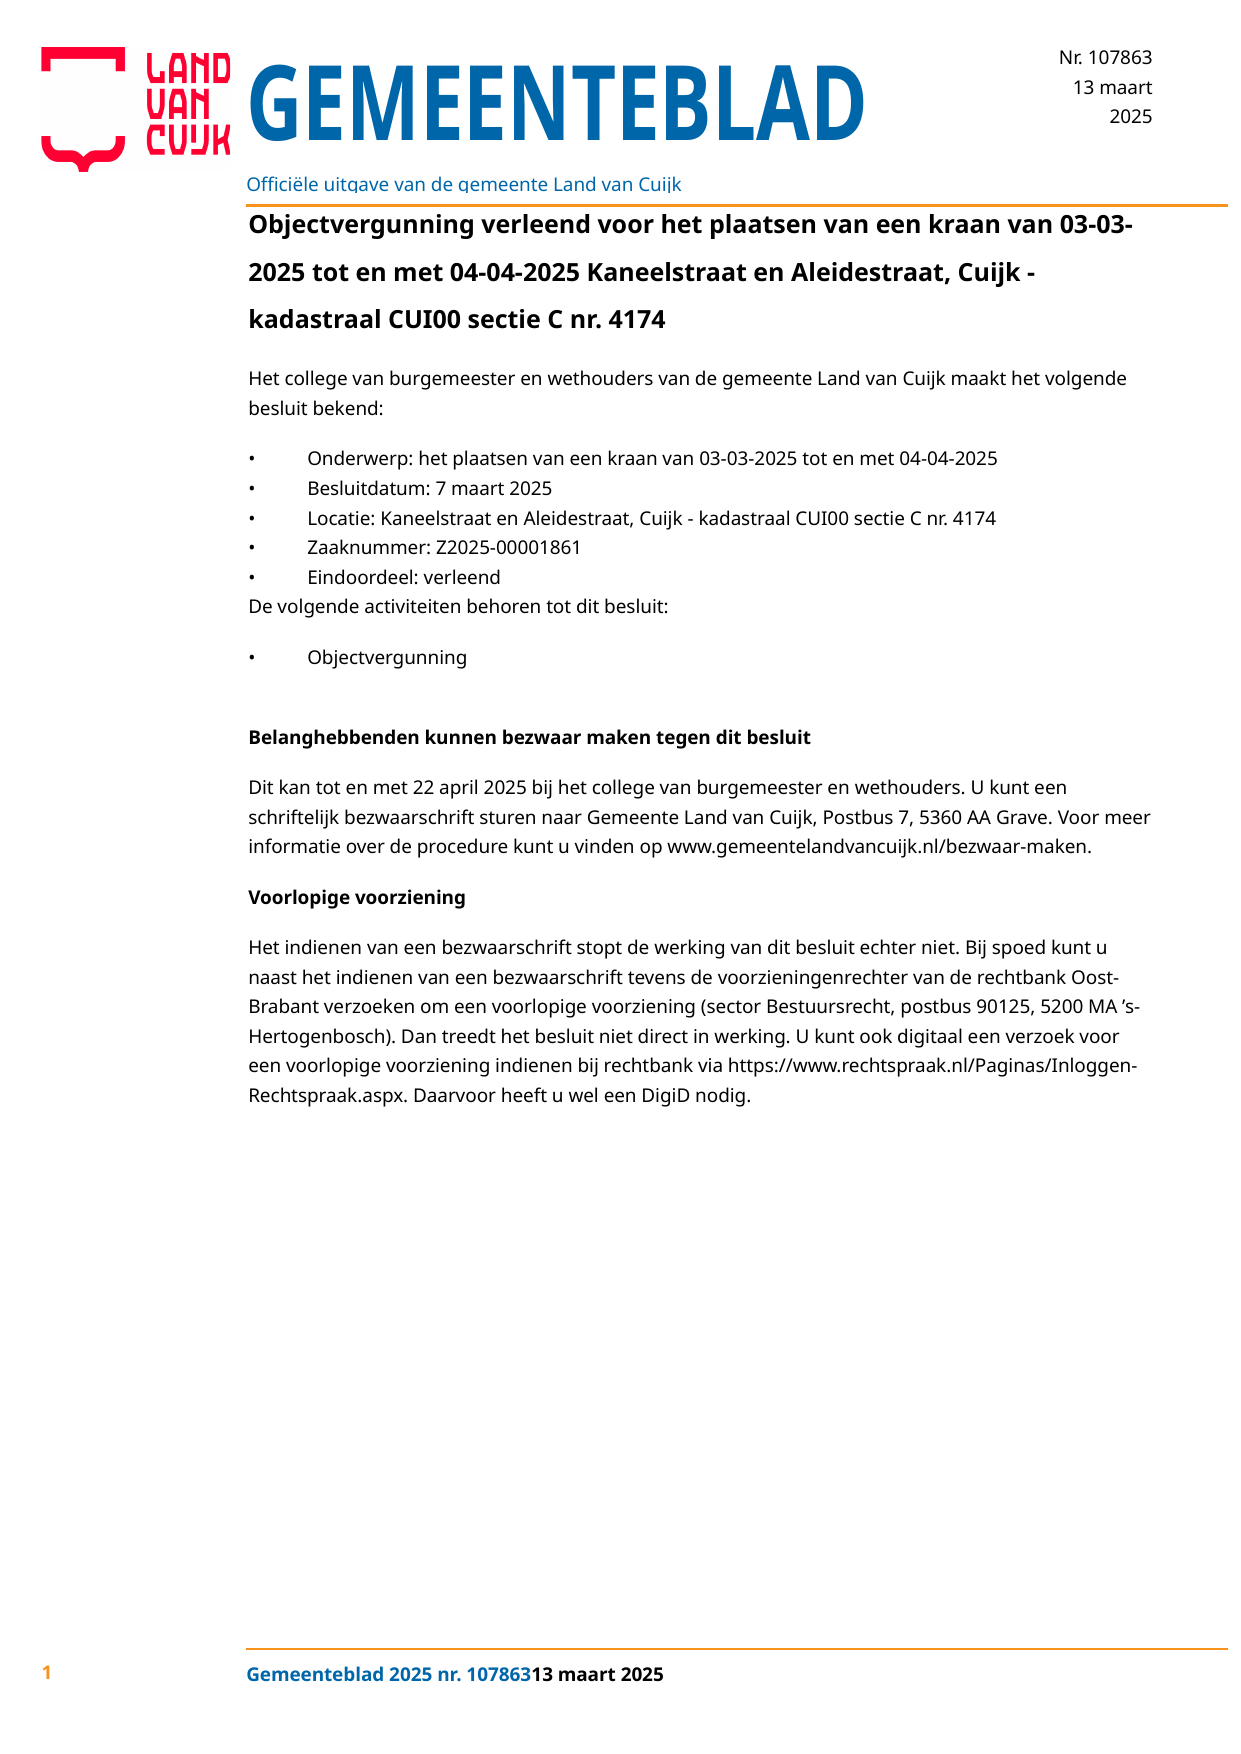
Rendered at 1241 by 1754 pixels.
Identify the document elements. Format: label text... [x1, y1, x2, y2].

picture [41, 47, 231, 172]
text Objectvergunning verleend voor het plaatsen van een kraan van 03-03-2025 tot en met 04-04-2025 Kaneelstraat en Aleidestraat, Cuijk - kadastraal CUI00 sectie C nr. 4174 [248, 207, 1152, 336]
list Locatie: Kaneelstraat en Aleidestraat, Cuijk - kadastraal CUI00 sectie C nr. 4174 [248, 505, 1152, 530]
list Onderwerp: het plaatsen van een kraan van 03-03-2025 tot en met 04-04-2025 [248, 446, 1152, 471]
list Eindoordeel: verleend [248, 564, 1152, 589]
text Voorlopige voorziening [248, 884, 1152, 909]
list Objectvergunning [248, 644, 1152, 669]
text De volgende activiteiten behoren tot dit besluit: [248, 593, 1152, 619]
list Besluitdatum: 7 maart 2025 [248, 475, 1152, 501]
text Het indienen van een bezwaarschrift stopt de werking van dit besluit echter niet. Bij spoed kunt u naast het indienen van een bezwaarschrift tevens de voorzieningenrechter van de rechtbank Oost-Brabant verzoeken om een voorlopige voorziening (sector Bestuursrecht, postbus 90125, 5200 MA ’s-Hertogenbosch). Dan treedt het besluit niet direct in werking. U kunt ook digitaal een verzoek voor een voorlopige voorziening indienen bij rechtbank via https://www.rechtspraak.nl/Paginas/Inloggen-Rechtspraak.aspx. Daarvoor heeft u wel een DigiD nodig. [248, 934, 1152, 1108]
text Het college van burgemeester en wethouders van de gemeente Land van Cuijk maakt het volgende besluit bekend: [248, 366, 1152, 421]
list Zaaknummer: Z2025-00001861 [248, 534, 1152, 560]
text Belanghebbenden kunnen bezwaar maken tegen dit besluit [248, 724, 1152, 749]
text Dit kan tot en met 22 april 2025 bij het college van burgemeester en wethouders. U kunt een schriftelijk bezwaarschrift sturen naar Gemeente Land van Cuijk, Postbus 7, 5360 AA Grave. Voor meer informatie over de procedure kunt u vinden op www.gemeentelandvancuijk.nl/bezwaar-maken. [248, 774, 1152, 859]
